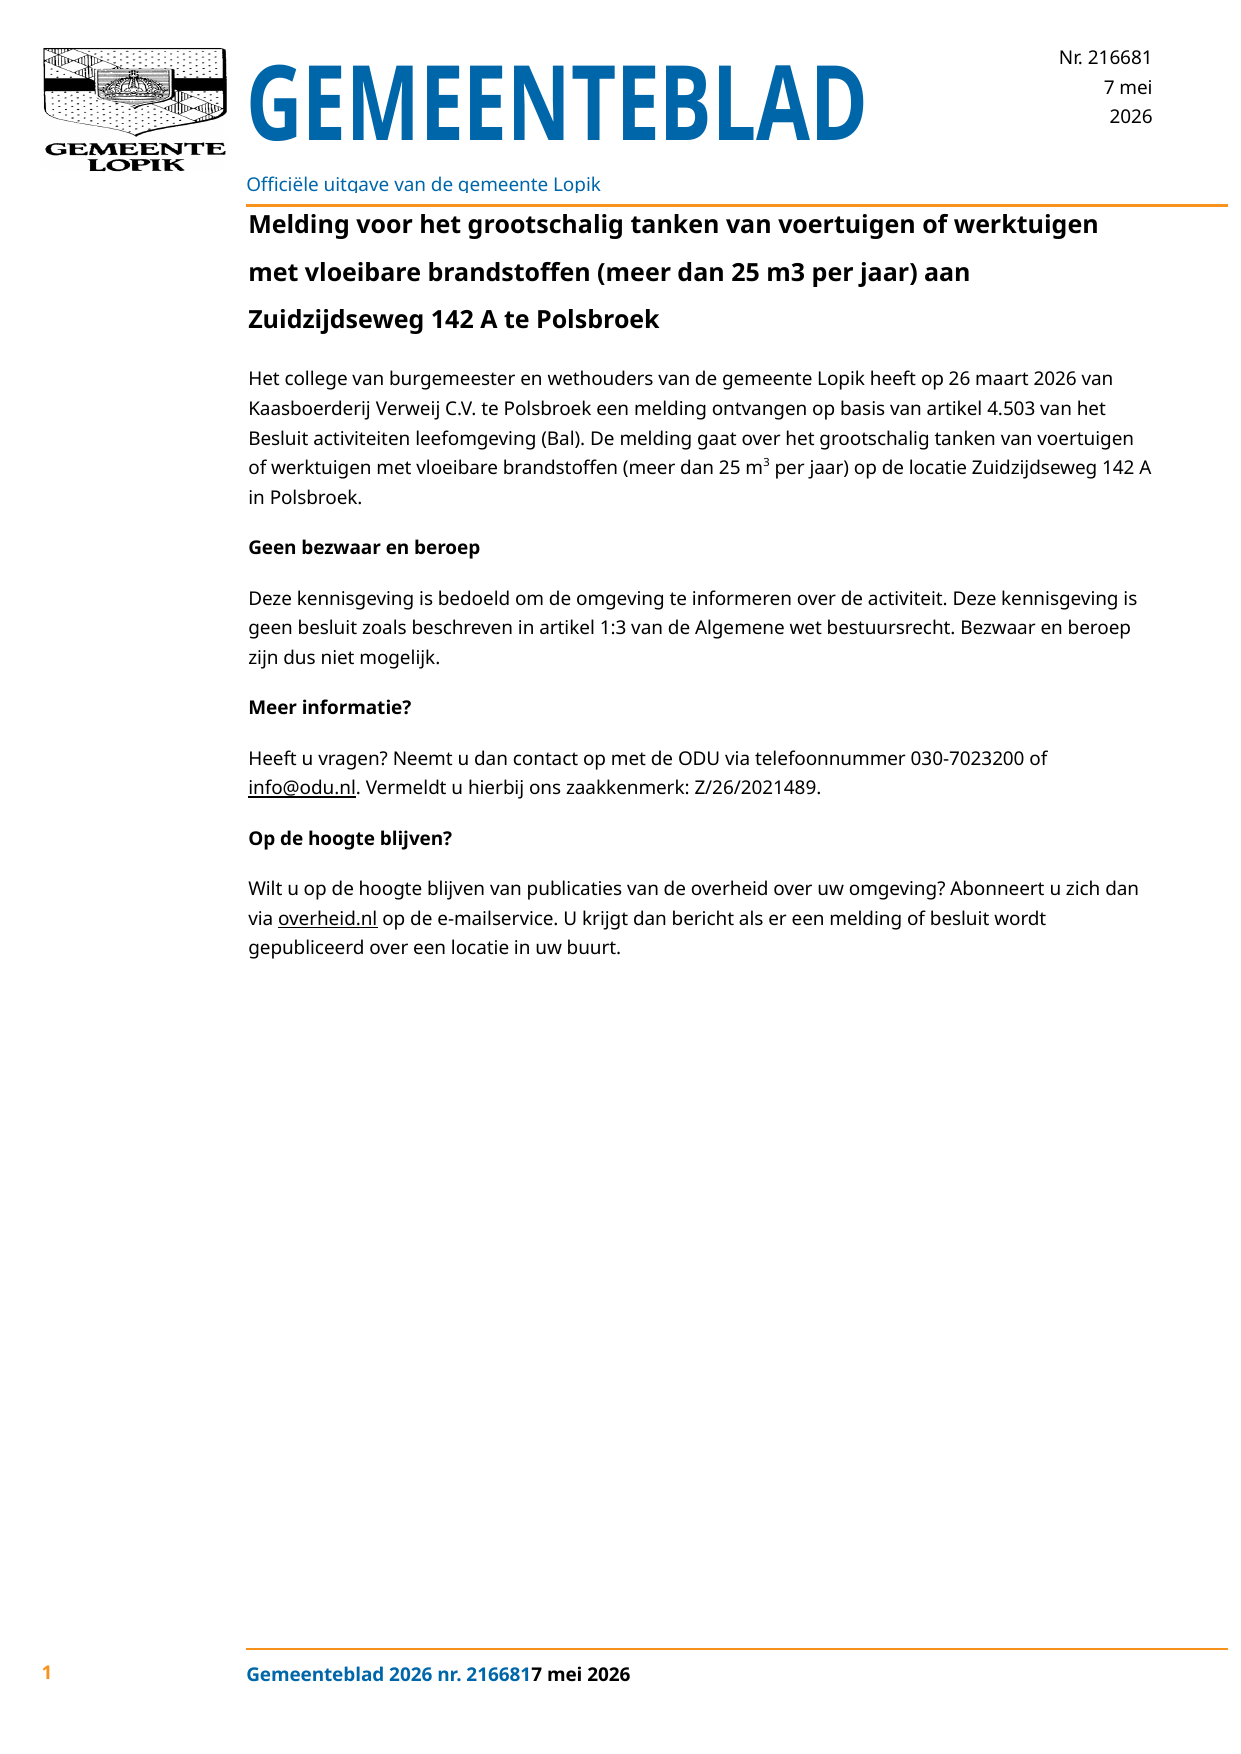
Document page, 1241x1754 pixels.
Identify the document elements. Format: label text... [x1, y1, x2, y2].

picture [41, 47, 231, 172]
text Heeft u vragen? Neemt u dan contact op met de ODU via telefoonnummer 030-7023200 of info@odu.nl. Vermeldt u hierbij ons zaakkenmerk: Z/26/2021489. [248, 745, 1152, 800]
text Op de hoogte blijven? [248, 825, 1152, 850]
text Melding voor het grootschalig tanken van voertuigen of werktuigen met vloeibare brandstoffen (meer dan 25 m3 per jaar) aan Zuidzijdseweg 142 A te Polsbroek [248, 207, 1152, 336]
text Het college van burgemeester en wethouders van de gemeente Lopik heeft op 26 maart 2026 van Kaasboerderij Verweij C.V. te Polsbroek een melding ontvangen op basis van artikel 4.503 van het Besluit activiteiten leefomgeving (Bal). De melding gaat over het grootschalig tanken van voertuigen of werktuigen met vloeibare brandstoffen (meer dan 25 m3 per jaar) op de locatie Zuidzijdseweg 142 A in Polsbroek. [248, 366, 1152, 509]
text Deze kennisgeving is bedoeld om de omgeving te informeren over de activiteit. Deze kennisgeving is geen besluit zoals beschreven in artikel 1:3 van de Algemene wet bestuursrecht. Bezwaar en beroep zijn dus niet mogelijk. [248, 585, 1152, 669]
text Meer informatie? [248, 694, 1152, 720]
text Geen bezwaar en beroep [248, 534, 1152, 560]
text Wilt u op de hoogte blijven van publicaties van de overheid over uw omgeving? Abonneert u zich dan via overheid.nl op de e-mailservice. U krijgt dan bericht als er een melding of besluit wordt gepubliceerd over een locatie in uw buurt. [248, 875, 1152, 960]
